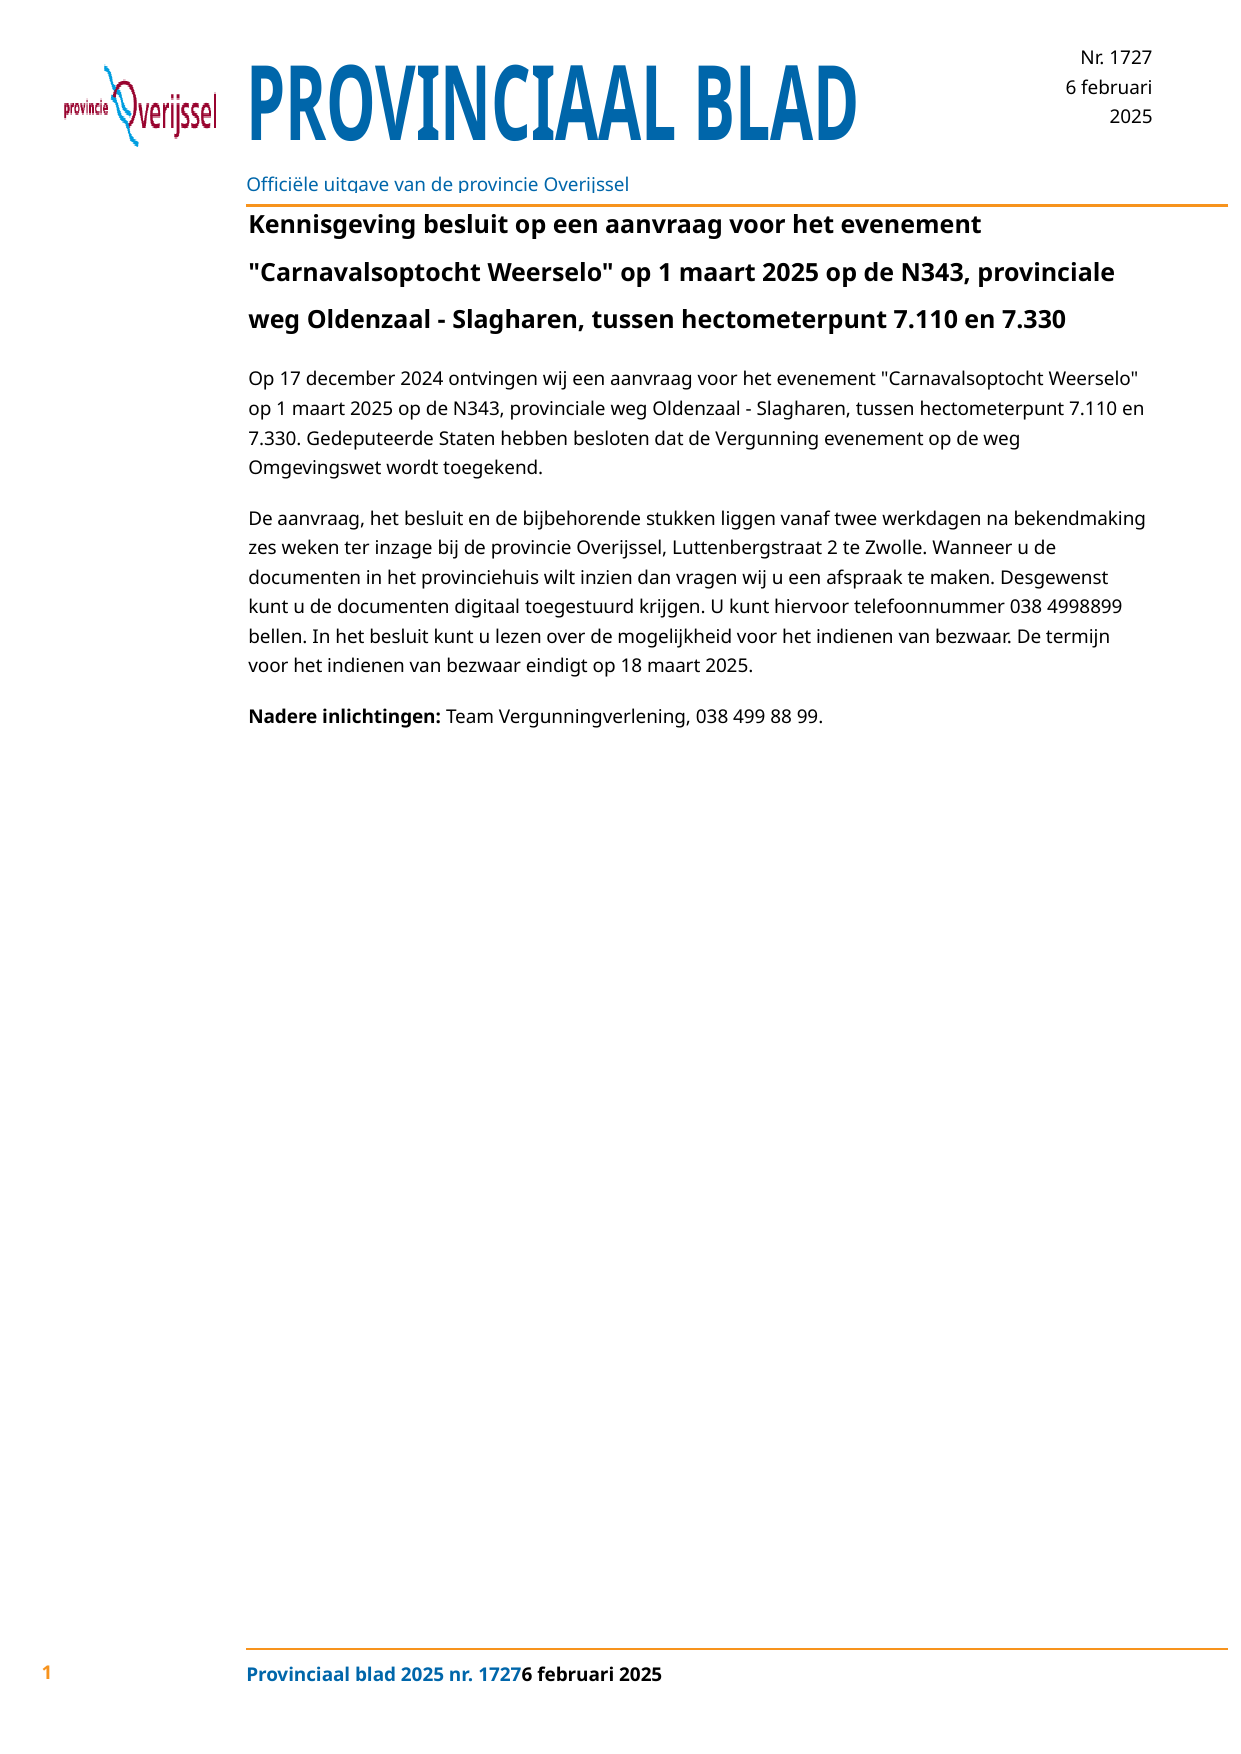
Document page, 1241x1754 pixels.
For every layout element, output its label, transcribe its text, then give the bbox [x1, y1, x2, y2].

text Nadere inlichtingen: Team Vergunningverlening, 038 499 88 99. [248, 703, 1152, 729]
text Op 17 december 2024 ontvingen wij een aanvraag voor het evenement "Carnavalsoptocht Weerselo" op 1 maart 2025 op de N343, provinciale weg Oldenzaal - Slagharen, tussen hectometerpunt 7.110 en 7.330. Gedeputeerde Staten hebben besloten dat de Vergunning evenement op de weg Omgevingswet wordt toegekend. [248, 366, 1152, 480]
text De aanvraag, het besluit en de bijbehorende stukken liggen vanaf twee werkdagen na bekendmaking zes weken ter inzage bij de provincie Overijssel, Luttenbergstraat 2 te Zwolle. Wanneer u de documenten in het provinciehuis wilt inzien dan vragen wij u een afspraak te maken. Desgewenst kunt u de documenten digitaal toegestuurd krijgen. U kunt hiervoor telefoonnummer 038 4998899 bellen. In het besluit kunt u lezen over de mogelijkheid voor het indienen van bezwaar. De termijn voor het indienen van bezwaar eindigt op 18 maart 2025. [248, 505, 1152, 678]
text Kennisgeving besluit op een aanvraag voor het evenement "Carnavalsoptocht Weerselo" op 1 maart 2025 op de N343, provinciale weg Oldenzaal - Slagharen, tussen hectometerpunt 7.110 en 7.330 [248, 207, 1152, 336]
picture [41, 47, 231, 172]
